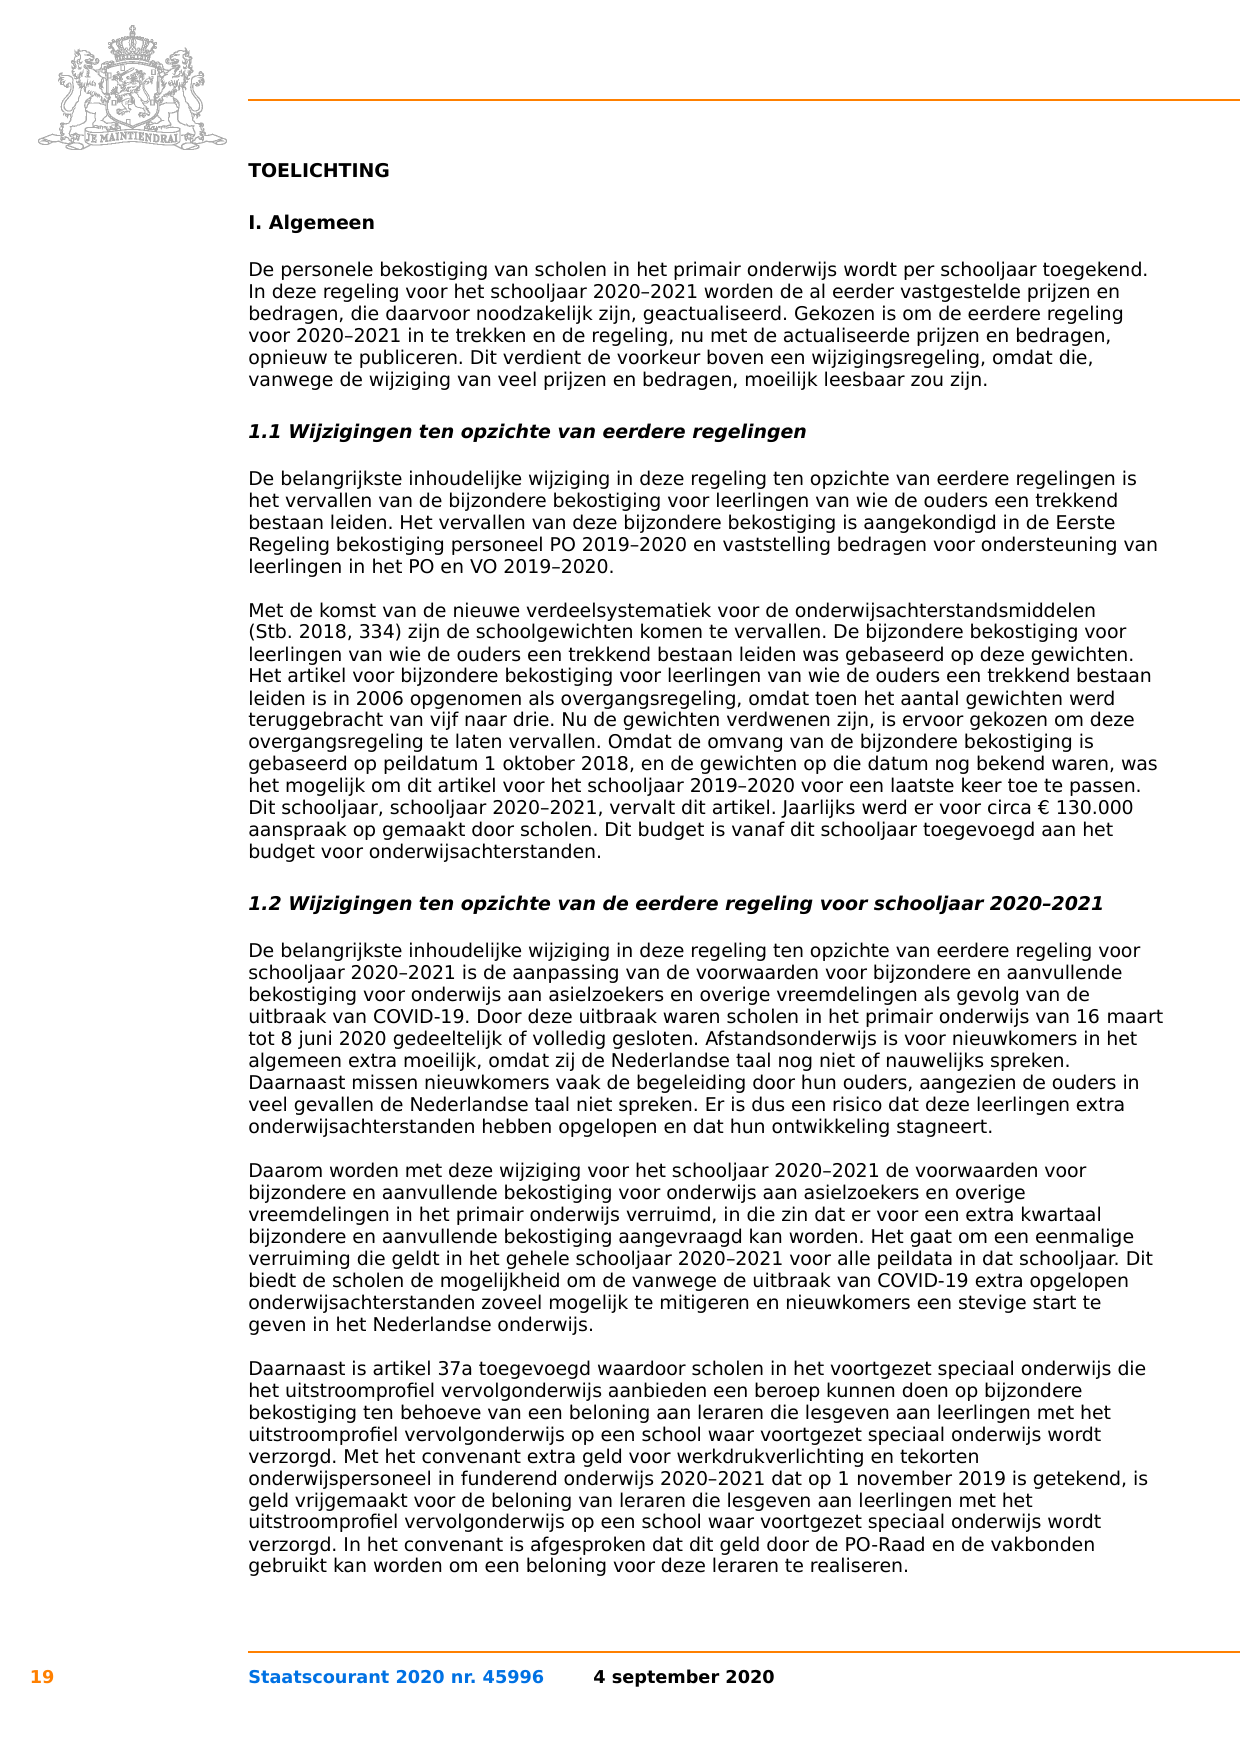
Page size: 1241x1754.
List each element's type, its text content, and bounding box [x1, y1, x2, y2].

text Met de komst van de nieuwe verdeelsystematiek voor de onderwijsachterstandsmiddelen (Stb. 2018, 334) zijn de schoolgewichten komen te vervallen. De bijzondere bekostiging voor leerlingen van wie de ouders een trekkend bestaan leiden was gebaseerd op deze gewichten. Het artikel voor bijzondere bekostiging voor leerlingen van wie de ouders een trekkend bestaan leiden is in 2006 opgenomen als overgangsregeling, omdat toen het aantal gewichten werd teruggebracht van vijf naar drie. Nu de gewichten verdwenen zijn, is ervoor gekozen om deze overgangsregeling te laten vervallen. Omdat de omvang van de bijzondere bekostiging is gebaseerd op peildatum 1 oktober 2018, en de gewichten op die datum nog bekend waren, was het mogelijk om dit artikel voor het schooljaar 2019–2020 voor een laatste keer toe te passen. Dit schooljaar, schooljaar 2020–2021, vervalt dit artikel. Jaarlijks werd er voor circa € 130.000 aanspraak op gemaakt door scholen. Dit budget is vanaf dit schooljaar toegevoegd aan het budget voor onderwijsachterstanden. [248, 599, 1163, 863]
subtitle I. Algemeen [248, 212, 1163, 234]
text Daarom worden met deze wijziging voor het schooljaar 2020–2021 de voorwaarden voor bijzondere en aanvullende bekostiging voor onderwijs aan asielzoekers en overige vreemdelingen in het primair onderwijs verruimd, in die zin dat er voor een extra kwartaal bijzondere en aanvullende bekostiging aangevraagd kan worden. Het gaat om een eenmalige verruiming die geldt in het gehele schooljaar 2020–2021 voor alle peildata in dat schooljaar. Dit biedt de scholen de mogelijkheid om de vanwege de uitbraak van COVID-19 extra opgelopen onderwijsachterstanden zoveel mogelijk te mitigeren en nieuwkomers een stevige start te geven in het Nederlandse onderwijs. [248, 1160, 1163, 1336]
subtitle 1.2 Wijzigingen ten opzichte van de eerdere regeling voor schooljaar 2020–2021 [248, 893, 1163, 915]
text De personele bekostiging van scholen in het primair onderwijs wordt per schooljaar toegekend. In deze regeling voor het schooljaar 2020–2021 worden de al eerder vastgestelde prijzen en bedragen, die daarvoor noodzakelijk zijn, geactualiseerd. Gekozen is om de eerdere regeling voor 2020–2021 in te trekken en de regeling, nu met de actualiseerde prijzen en bedragen, opnieuw te publiceren. Dit verdient de voorkeur boven een wijzigingsregeling, omdat die, vanwege de wijziging van veel prijzen en bedragen, moeilijk leesbaar zou zijn. [248, 259, 1163, 391]
subtitle TOELICHTING [248, 160, 1163, 182]
picture [38, 25, 227, 150]
text De belangrijkste inhoudelijke wijziging in deze regeling ten opzichte van eerdere regeling voor schooljaar 2020–2021 is de aanpassing van de voorwaarden voor bijzondere en aanvullende bekostiging voor onderwijs aan asielzoekers en overige vreemdelingen als gevolg van de uitbraak van COVID-19. Door deze uitbraak waren scholen in het primair onderwijs van 16 maart tot 8 juni 2020 gedeeltelijk of volledig gesloten. Afstandsonderwijs is voor nieuwkomers in het algemeen extra moeilijk, omdat zij de Nederlandse taal nog niet of nauwelijks spreken. Daarnaast missen nieuwkomers vaak de begeleiding door hun ouders, aangezien de ouders in veel gevallen de Nederlandse taal niet spreken. Er is dus een risico dat deze leerlingen extra onderwijsachterstanden hebben opgelopen en dat hun ontwikkeling stagneert. [248, 940, 1163, 1138]
subtitle 1.1 Wijzigingen ten opzichte van eerdere regelingen [248, 421, 1163, 443]
text Daarnaast is artikel 37a toegevoegd waardoor scholen in het voortgezet speciaal onderwijs die het uitstroomprofiel vervolgonderwijs aanbieden een beroep kunnen doen op bijzondere bekostiging ten behoeve van een beloning aan leraren die lesgeven aan leerlingen met het uitstroomprofiel vervolgonderwijs op een school waar voortgezet speciaal onderwijs wordt verzorgd. Met het convenant extra geld voor werkdrukverlichting en tekorten onderwijspersoneel in funderend onderwijs 2020–2021 dat op 1 november 2019 is getekend, is geld vrijgemaakt voor de beloning van leraren die lesgeven aan leerlingen met het uitstroomprofiel vervolgonderwijs op een school waar voortgezet speciaal onderwijs wordt verzorgd. In het convenant is afgesproken dat dit geld door de PO-Raad en de vakbonden gebruikt kan worden om een beloning voor deze leraren te realiseren. [248, 1358, 1163, 1577]
text De belangrijkste inhoudelijke wijziging in deze regeling ten opzichte van eerdere regelingen is het vervallen van de bijzondere bekostiging voor leerlingen van wie de ouders een trekkend bestaan leiden. Het vervallen van deze bijzondere bekostiging is aangekondigd in de Eerste Regeling bekostiging personeel PO 2019–2020 en vaststelling bedragen voor ondersteuning van leerlingen in het PO en VO 2019–2020. [248, 468, 1163, 578]
